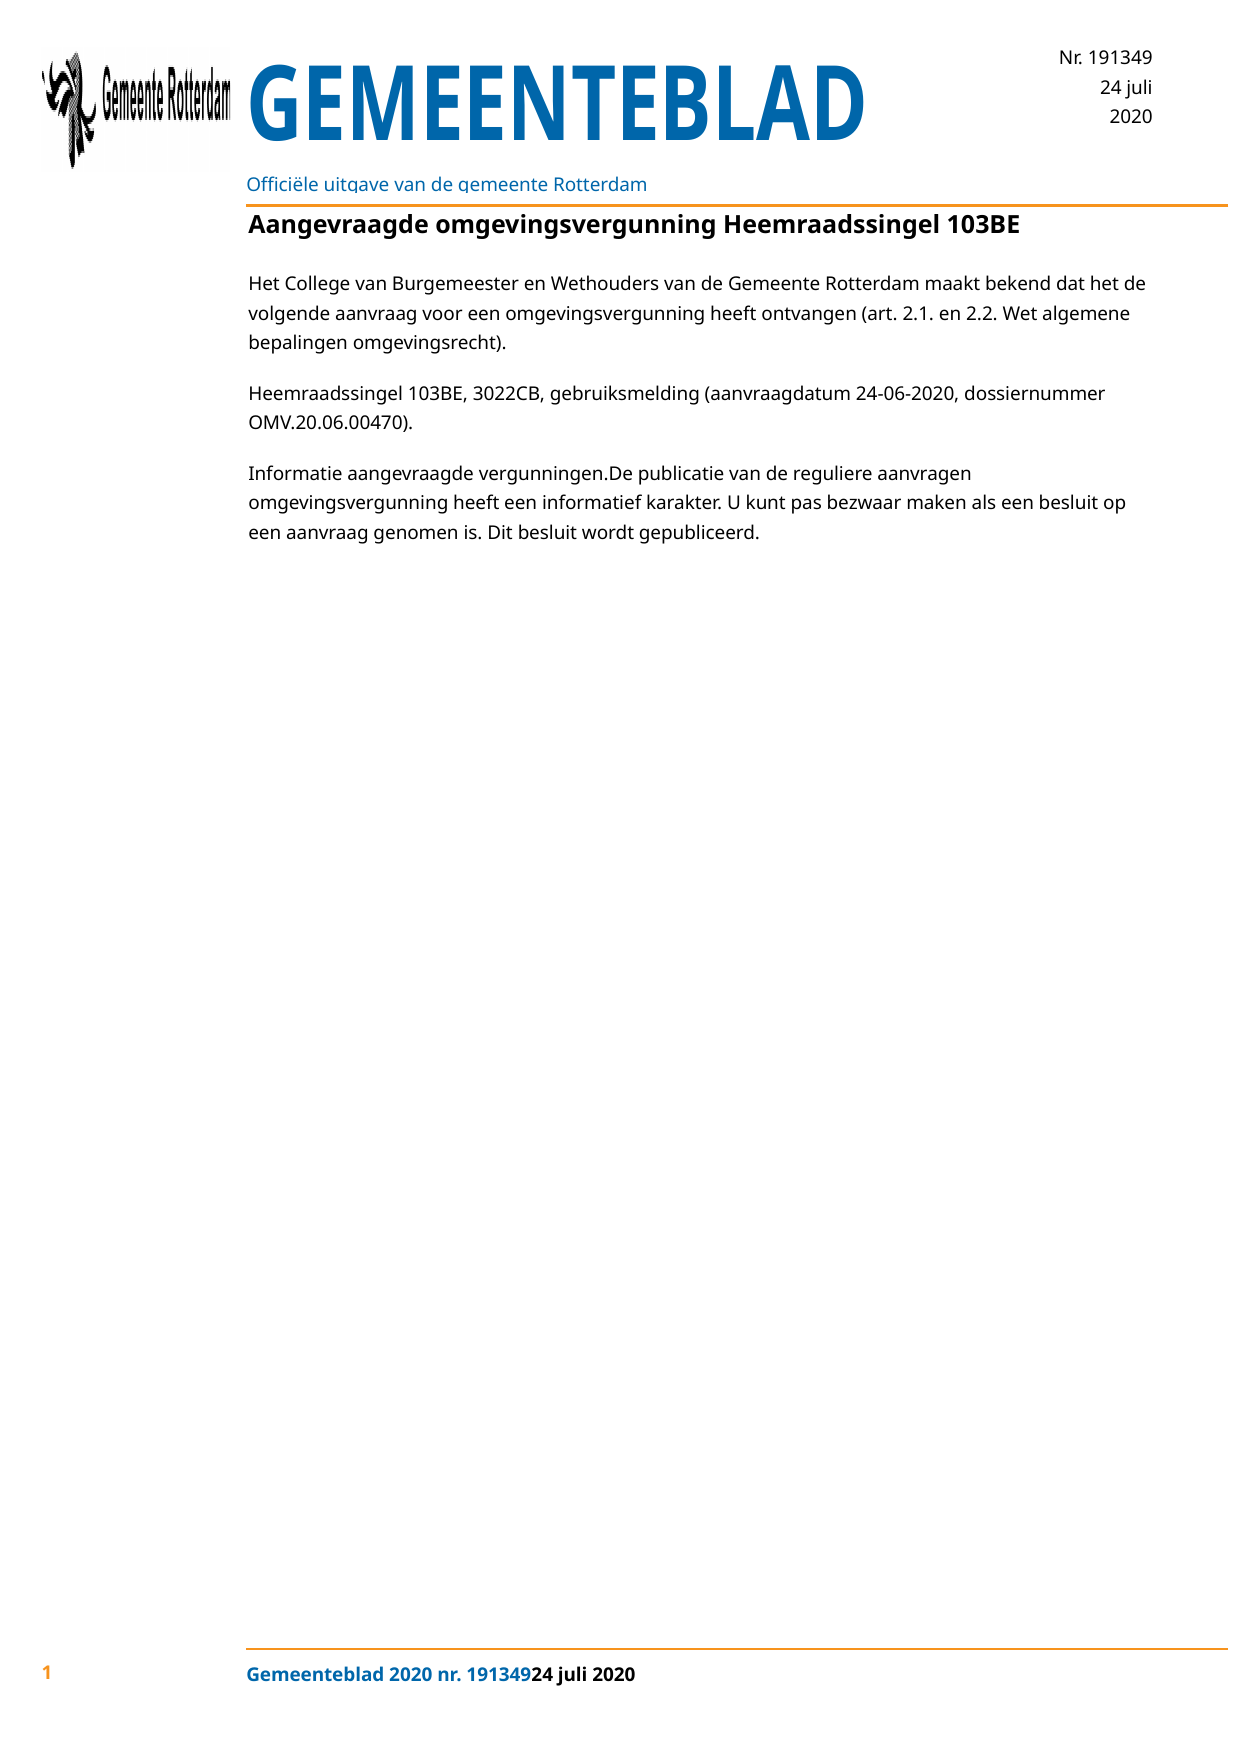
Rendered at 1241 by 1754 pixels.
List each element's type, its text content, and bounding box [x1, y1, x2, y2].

text Informatie aangevraagde vergunningen.De publicatie van de reguliere aanvragen omgevingsvergunning heeft een informatief karakter. U kunt pas bezwaar maken als een besluit op een aanvraag genomen is. Dit besluit wordt gepubliceerd. [248, 460, 1152, 545]
text Aangevraagde omgevingsvergunning Heemraadssingel 103BE [248, 207, 1152, 241]
picture [41, 47, 231, 172]
text Heemraadssingel 103BE, 3022CB, gebruiksmelding (aanvraagdatum 24-06-2020, dossiernummer OMV.20.06.00470). [248, 380, 1152, 435]
text Het College van Burgemeester en Wethouders van de Gemeente Rotterdam maakt bekend dat het de volgende aanvraag voor een omgevingsvergunning heeft ontvangen (art. 2.1. en 2.2. Wet algemene bepalingen omgevingsrecht). [248, 270, 1152, 355]
